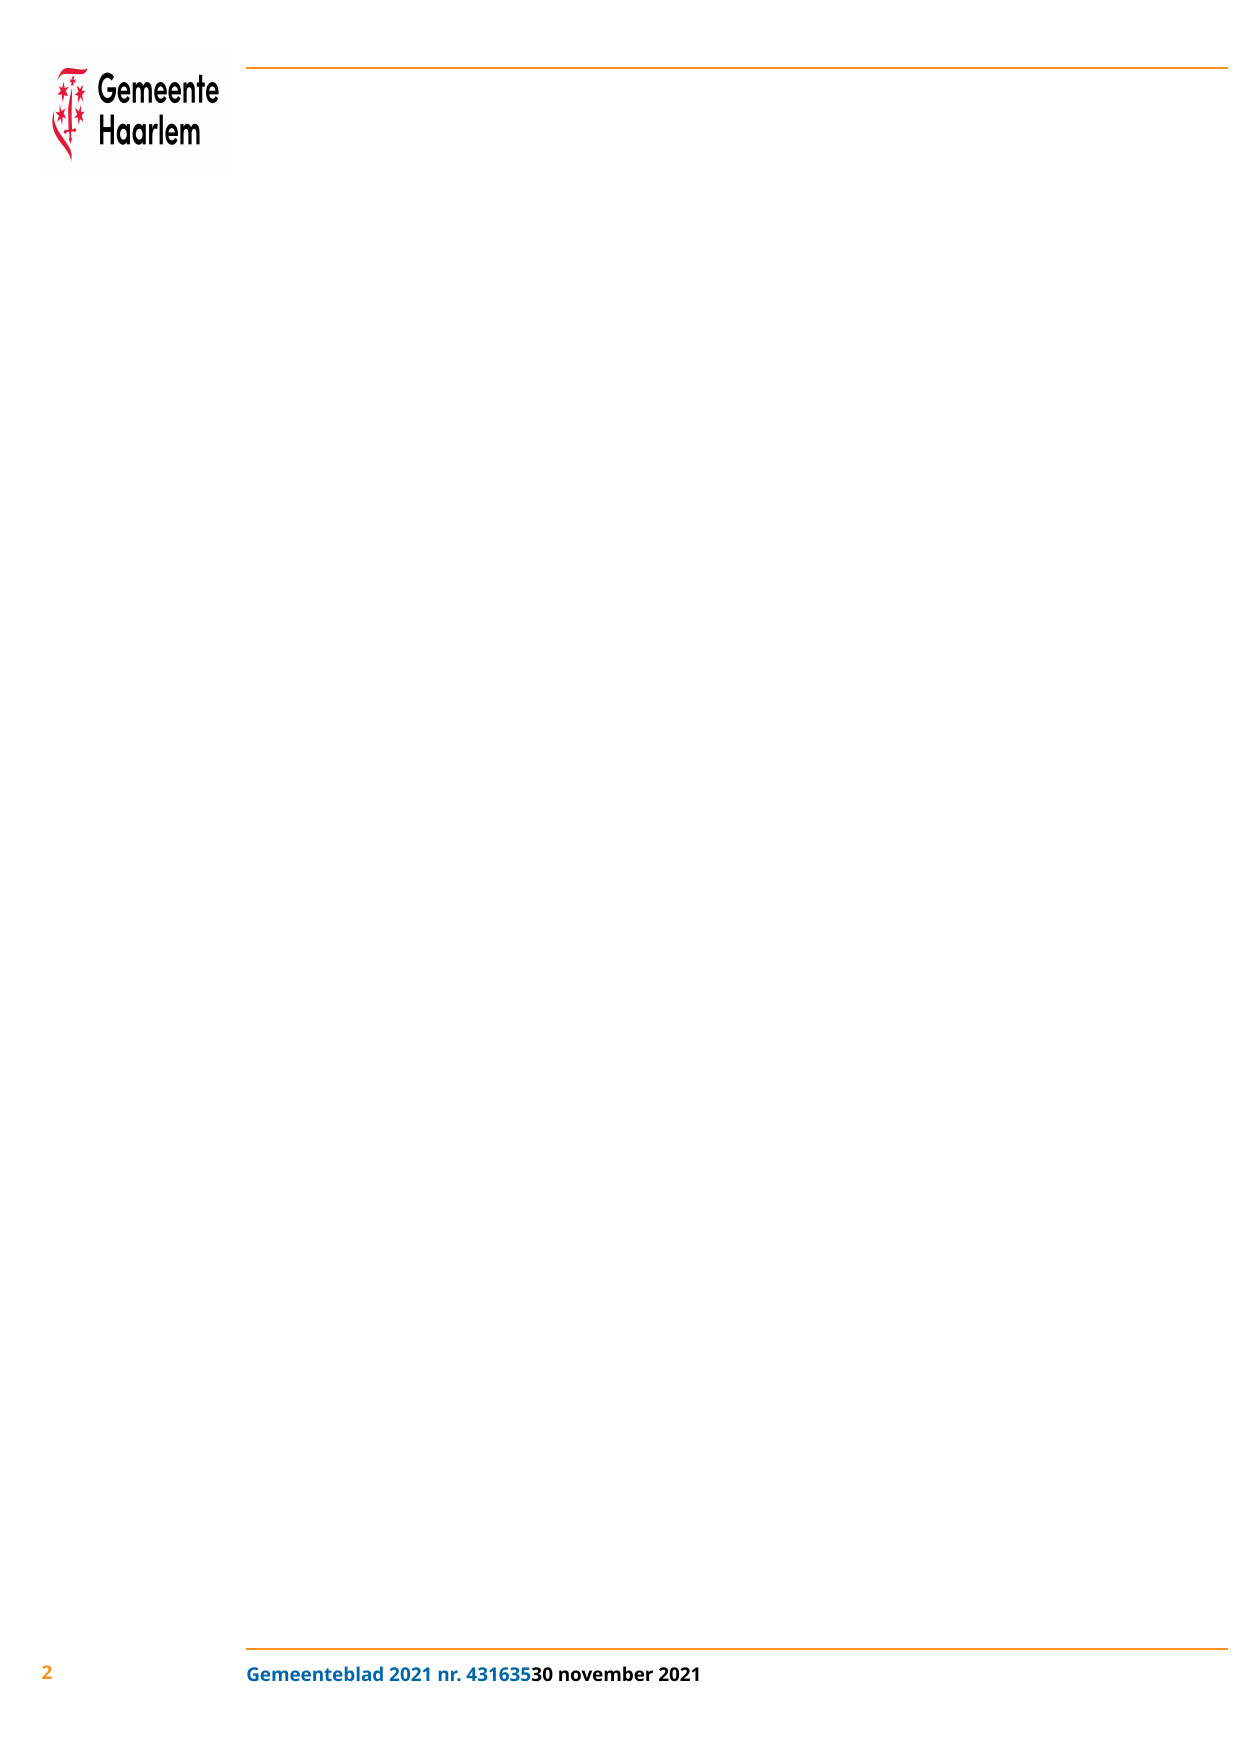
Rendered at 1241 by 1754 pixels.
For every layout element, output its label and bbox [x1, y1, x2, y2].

picture [41, 47, 231, 172]
